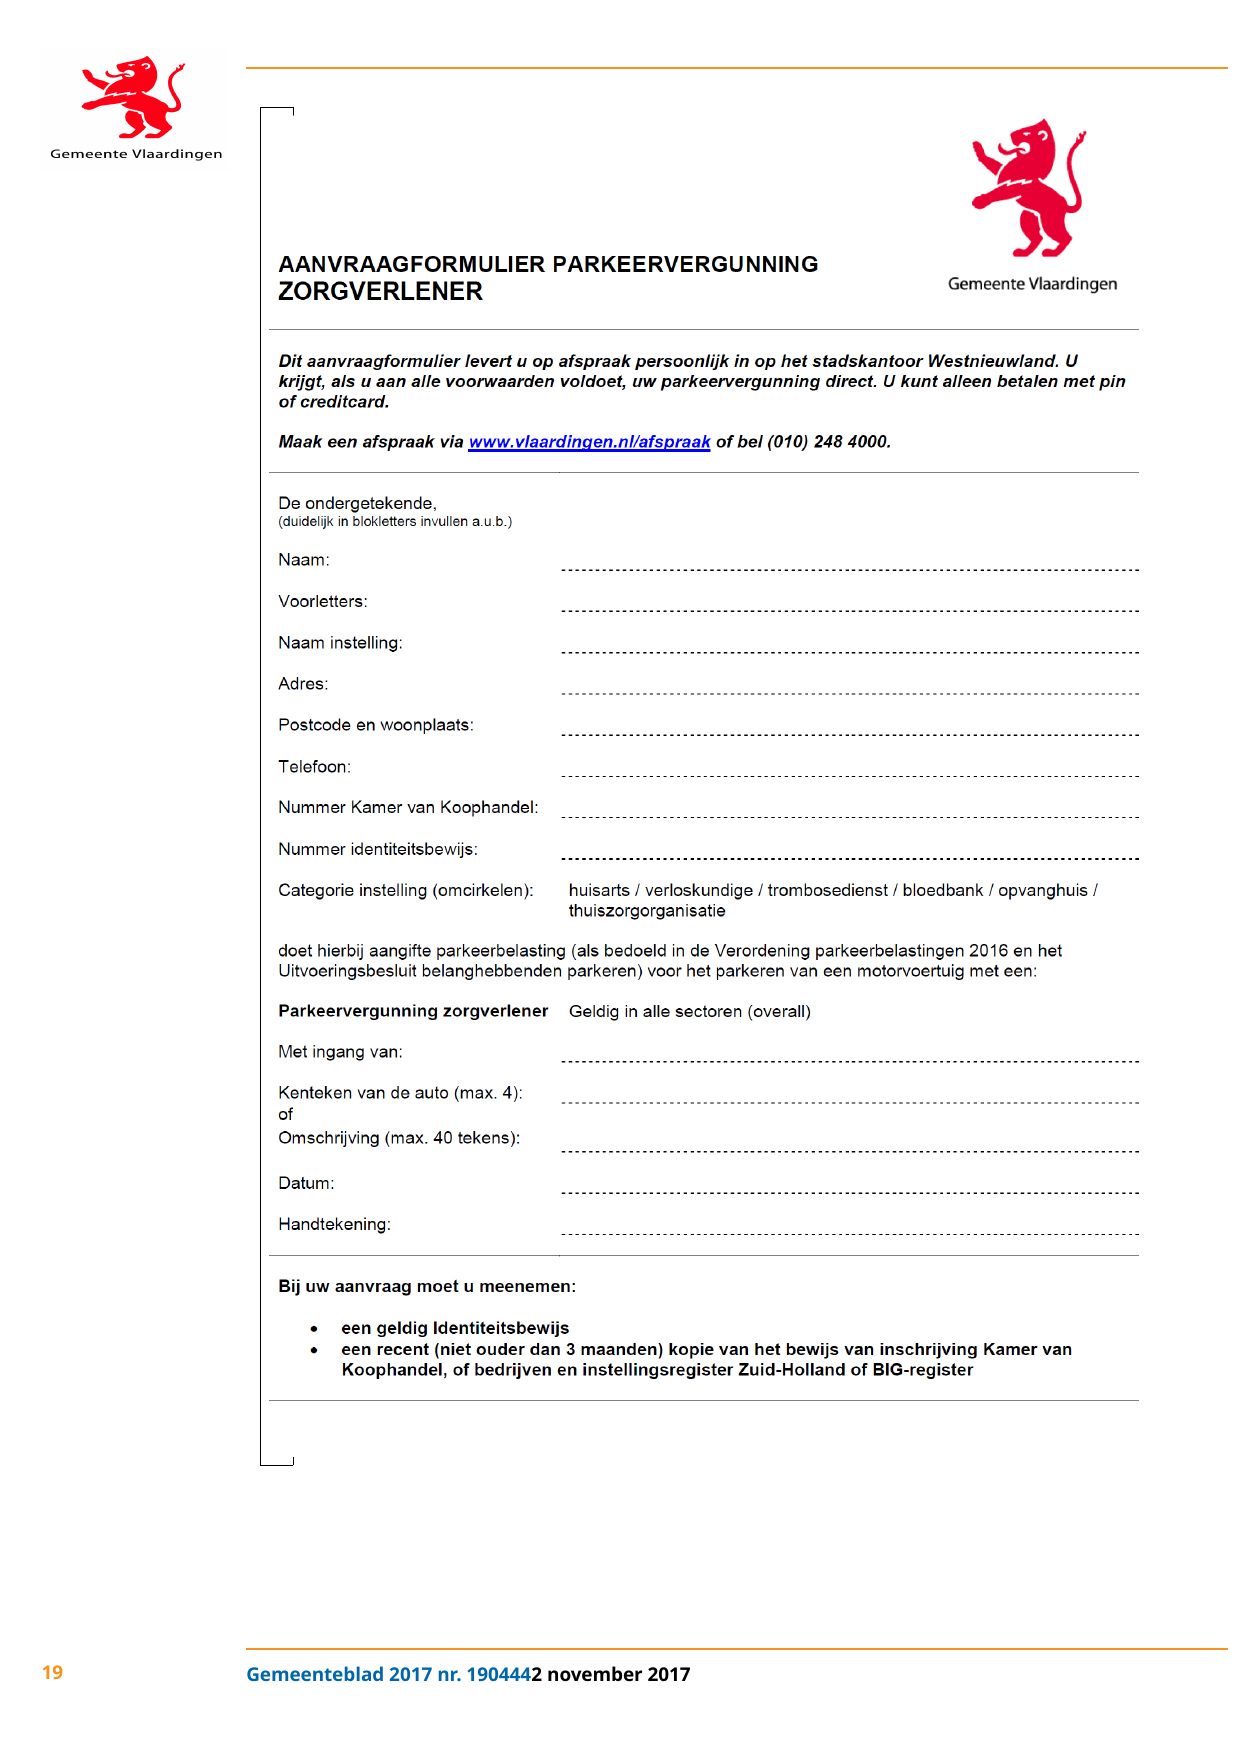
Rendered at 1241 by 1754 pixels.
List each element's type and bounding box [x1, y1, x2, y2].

picture [268, 115, 1155, 1457]
picture [41, 47, 231, 172]
